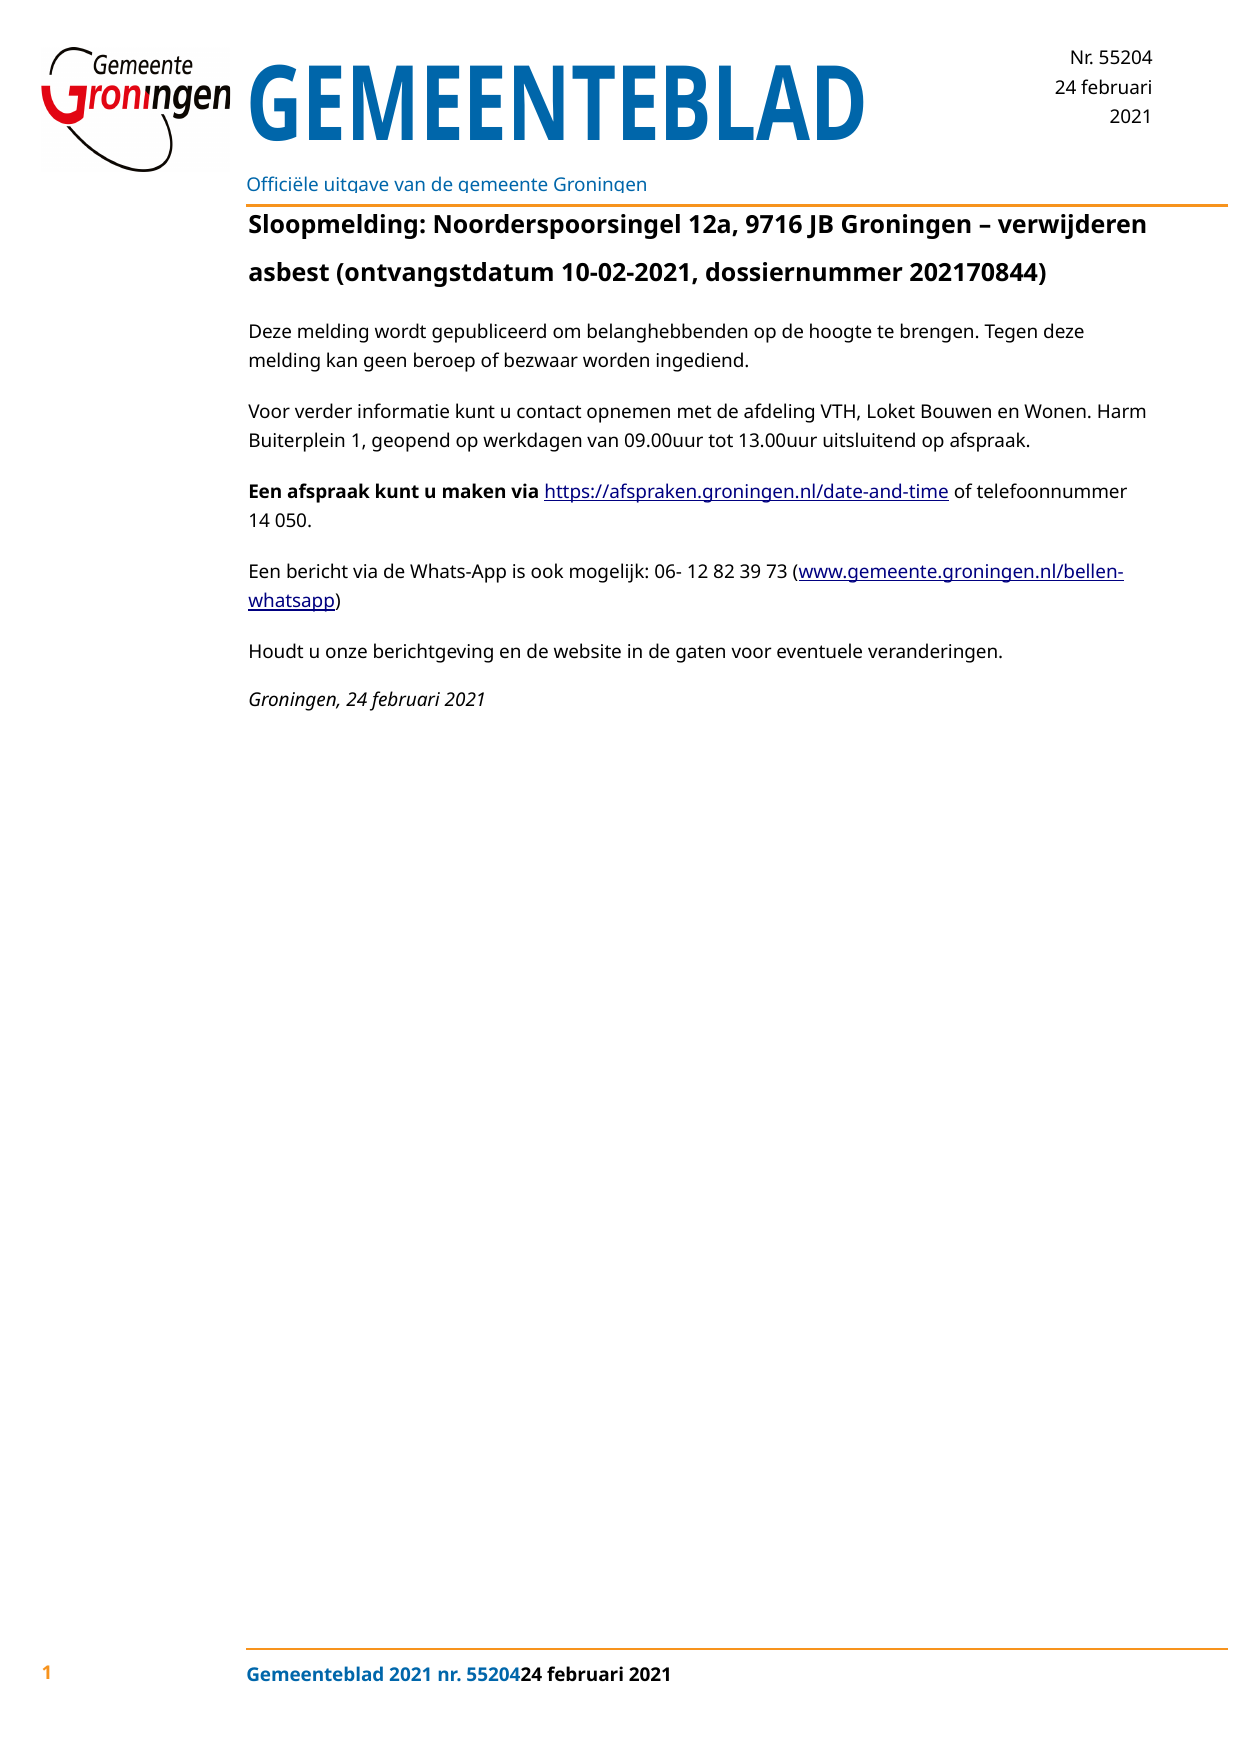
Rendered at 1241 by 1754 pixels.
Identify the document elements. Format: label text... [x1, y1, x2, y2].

text Een afspraak kunt u maken via https://afspraken.groningen.nl/date-and-time of telefoonnummer 14 050. [248, 478, 1152, 533]
picture [41, 47, 231, 172]
text Sloopmelding: Noorderspoorsingel 12a, 9716 JB Groningen – verwijderen asbest (ontvangstdatum 10-02-2021, dossiernummer 202170844) [248, 207, 1152, 288]
text Een bericht via de Whats-App is ook mogelijk: 06- 12 82 39 73 (www.gemeente.groningen.nl/bellen-whatsapp) [248, 558, 1152, 613]
text Deze melding wordt gepubliceerd om belanghebbenden op de hoogte te brengen. Tegen deze melding kan geen beroep of bezwaar worden ingediend. [248, 318, 1152, 373]
text Voor verder informatie kunt u contact opnemen met de afdeling VTH, Loket Bouwen en Wonen. Harm Buiterplein 1, geopend op werkdagen van 09.00uur tot 13.00uur uitsluitend op afspraak. [248, 398, 1152, 453]
text Houdt u onze berichtgeving en de website in de gaten voor eventuele veranderingen. [248, 638, 1152, 664]
text Groningen, 24 februari 2021 [248, 686, 1152, 711]
